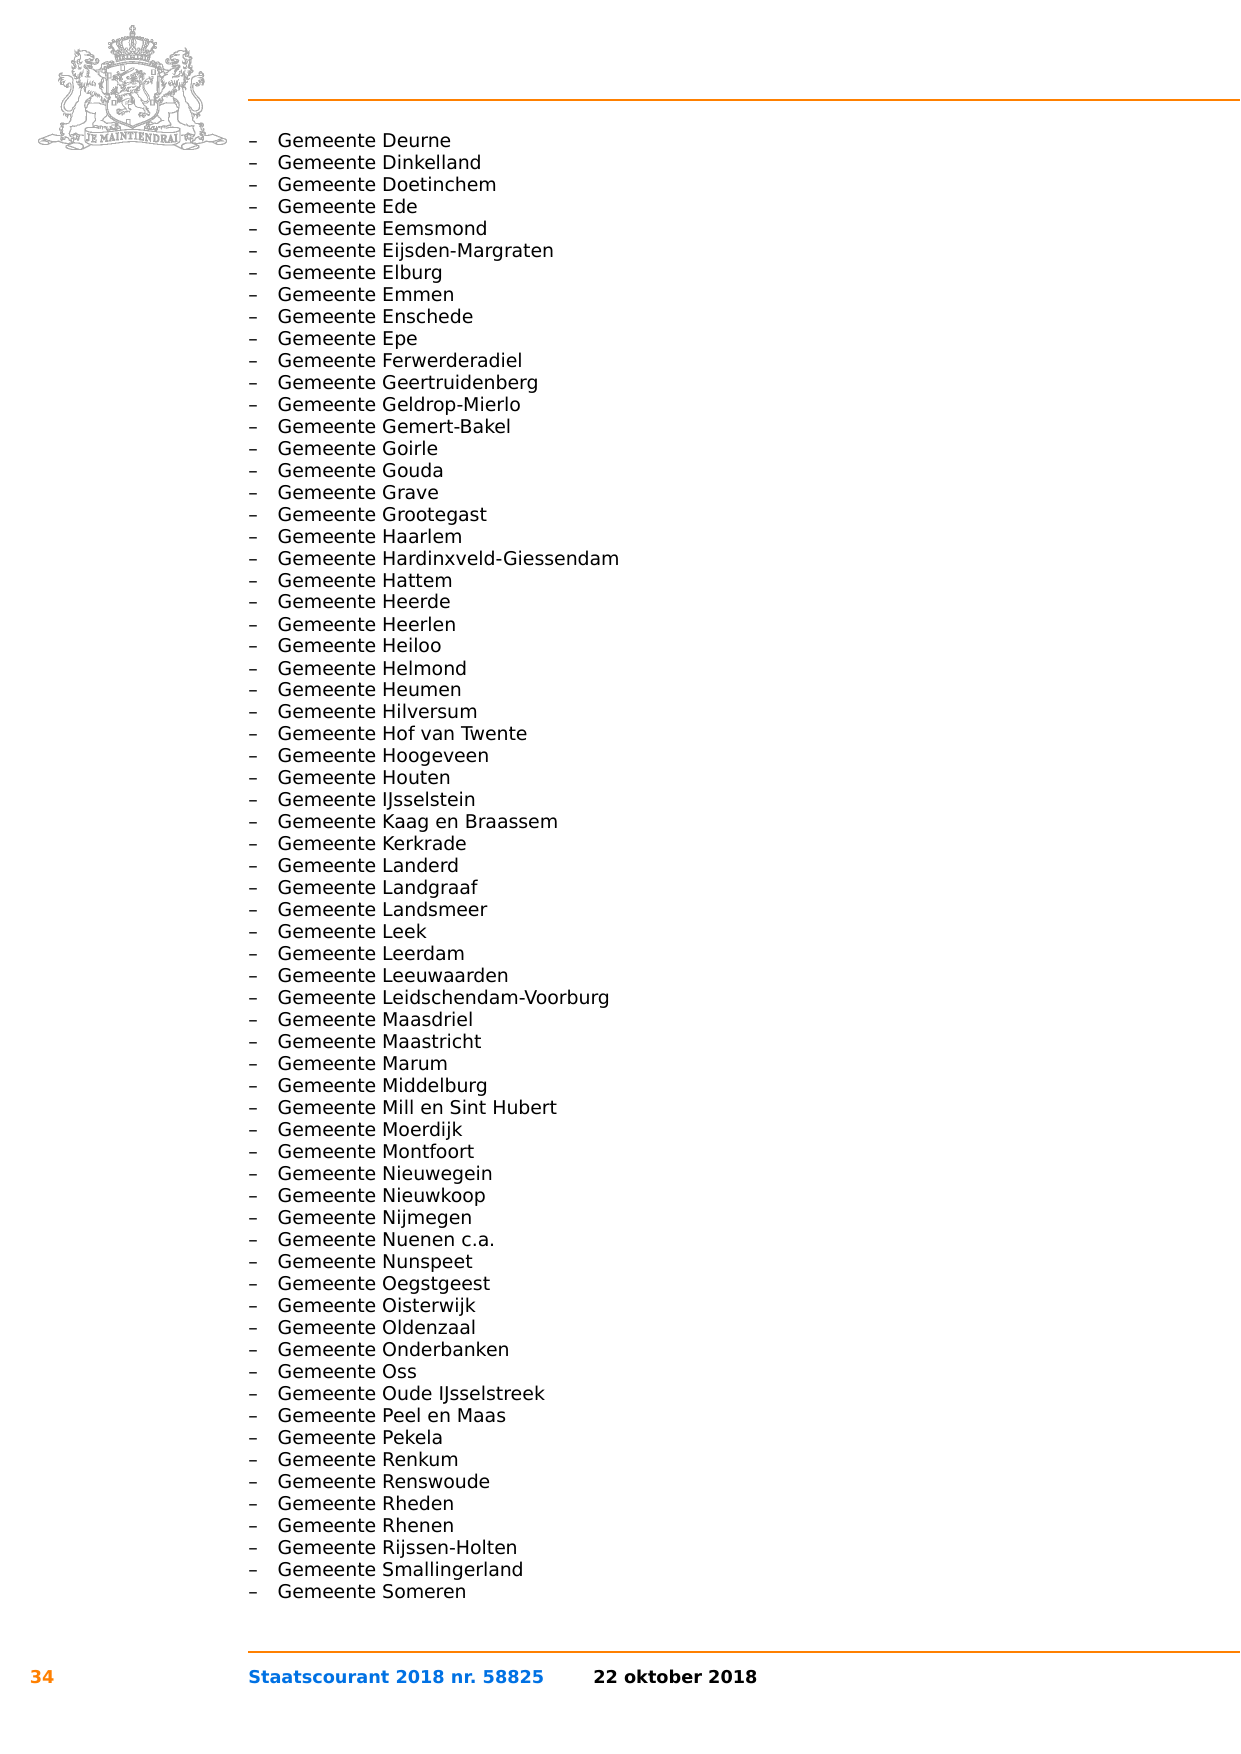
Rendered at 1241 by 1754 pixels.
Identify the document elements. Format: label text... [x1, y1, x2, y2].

text – Gemeente Grave [248, 482, 1163, 503]
text – Gemeente Heerde [248, 591, 1163, 613]
text – Gemeente Elburg [248, 262, 1163, 284]
text – Gemeente Rheden [248, 1493, 1163, 1514]
text – Gemeente Geldrop-Mierlo [248, 394, 1163, 416]
text – Gemeente Goirle [248, 438, 1163, 459]
text – Gemeente Epe [248, 328, 1163, 350]
text – Gemeente Heiloo [248, 635, 1163, 657]
text – Gemeente Someren [248, 1581, 1163, 1602]
text – Gemeente Leeuwaarden [248, 965, 1163, 987]
text – Gemeente Emmen [248, 284, 1163, 306]
text – Gemeente Kerkrade [248, 833, 1163, 855]
text – Gemeente Oldenzaal [248, 1317, 1163, 1339]
text – Gemeente Renswoude [248, 1471, 1163, 1493]
text – Gemeente Geertruidenberg [248, 372, 1163, 394]
text – Gemeente Montfoort [248, 1141, 1163, 1163]
text – Gemeente Oisterwijk [248, 1295, 1163, 1317]
text – Gemeente IJsselstein [248, 789, 1163, 811]
text – Gemeente Landerd [248, 855, 1163, 877]
text – Gemeente Ede [248, 196, 1163, 218]
text – Gemeente Leek [248, 921, 1163, 943]
text – Gemeente Landgraaf [248, 877, 1163, 899]
text – Gemeente Hattem [248, 569, 1163, 591]
text – Gemeente Maastricht [248, 1031, 1163, 1053]
text – Gemeente Eijsden-Margraten [248, 240, 1163, 262]
text – Gemeente Leidschendam-Voorburg [248, 987, 1163, 1009]
text – Gemeente Haarlem [248, 526, 1163, 547]
text – Gemeente Middelburg [248, 1075, 1163, 1097]
text – Gemeente Nieuwkoop [248, 1185, 1163, 1207]
text – Gemeente Eemsmond [248, 218, 1163, 240]
text – Gemeente Kaag en Braassem [248, 811, 1163, 833]
text – Gemeente Helmond [248, 657, 1163, 679]
text – Gemeente Mill en Sint Hubert [248, 1097, 1163, 1119]
text – Gemeente Houten [248, 767, 1163, 789]
text – Gemeente Ferwerderadiel [248, 350, 1163, 372]
text – Gemeente Enschede [248, 306, 1163, 328]
text – Gemeente Rhenen [248, 1514, 1163, 1537]
text – Gemeente Leerdam [248, 943, 1163, 965]
text – Gemeente Moerdijk [248, 1119, 1163, 1141]
text – Gemeente Marum [248, 1053, 1163, 1075]
text – Gemeente Dinkelland [248, 152, 1163, 174]
text – Gemeente Hoogeveen [248, 745, 1163, 767]
text – Gemeente Onderbanken [248, 1339, 1163, 1361]
text – Gemeente Heumen [248, 679, 1163, 701]
text – Gemeente Peel en Maas [248, 1405, 1163, 1427]
text – Gemeente Rijssen-Holten [248, 1537, 1163, 1558]
text – Gemeente Renkum [248, 1449, 1163, 1471]
text – Gemeente Grootegast [248, 503, 1163, 526]
text – Gemeente Oss [248, 1361, 1163, 1383]
text – Gemeente Landsmeer [248, 899, 1163, 921]
text – Gemeente Doetinchem [248, 174, 1163, 196]
text – Gemeente Nunspeet [248, 1251, 1163, 1273]
text – Gemeente Nuenen c.a. [248, 1229, 1163, 1251]
text – Gemeente Oude IJsselstreek [248, 1383, 1163, 1405]
text – Gemeente Oegstgeest [248, 1273, 1163, 1295]
text – Gemeente Gemert-Bakel [248, 416, 1163, 438]
picture [38, 25, 227, 150]
text – Gemeente Hof van Twente [248, 723, 1163, 745]
text – Gemeente Hardinxveld-Giessendam [248, 547, 1163, 569]
text – Gemeente Nijmegen [248, 1207, 1163, 1229]
text – Gemeente Gouda [248, 459, 1163, 482]
text – Gemeente Hilversum [248, 701, 1163, 723]
text – Gemeente Smallingerland [248, 1558, 1163, 1581]
text – Gemeente Deurne [248, 130, 1163, 152]
text – Gemeente Maasdriel [248, 1009, 1163, 1031]
text – Gemeente Pekela [248, 1427, 1163, 1449]
text – Gemeente Heerlen [248, 613, 1163, 635]
text – Gemeente Nieuwegein [248, 1163, 1163, 1185]
